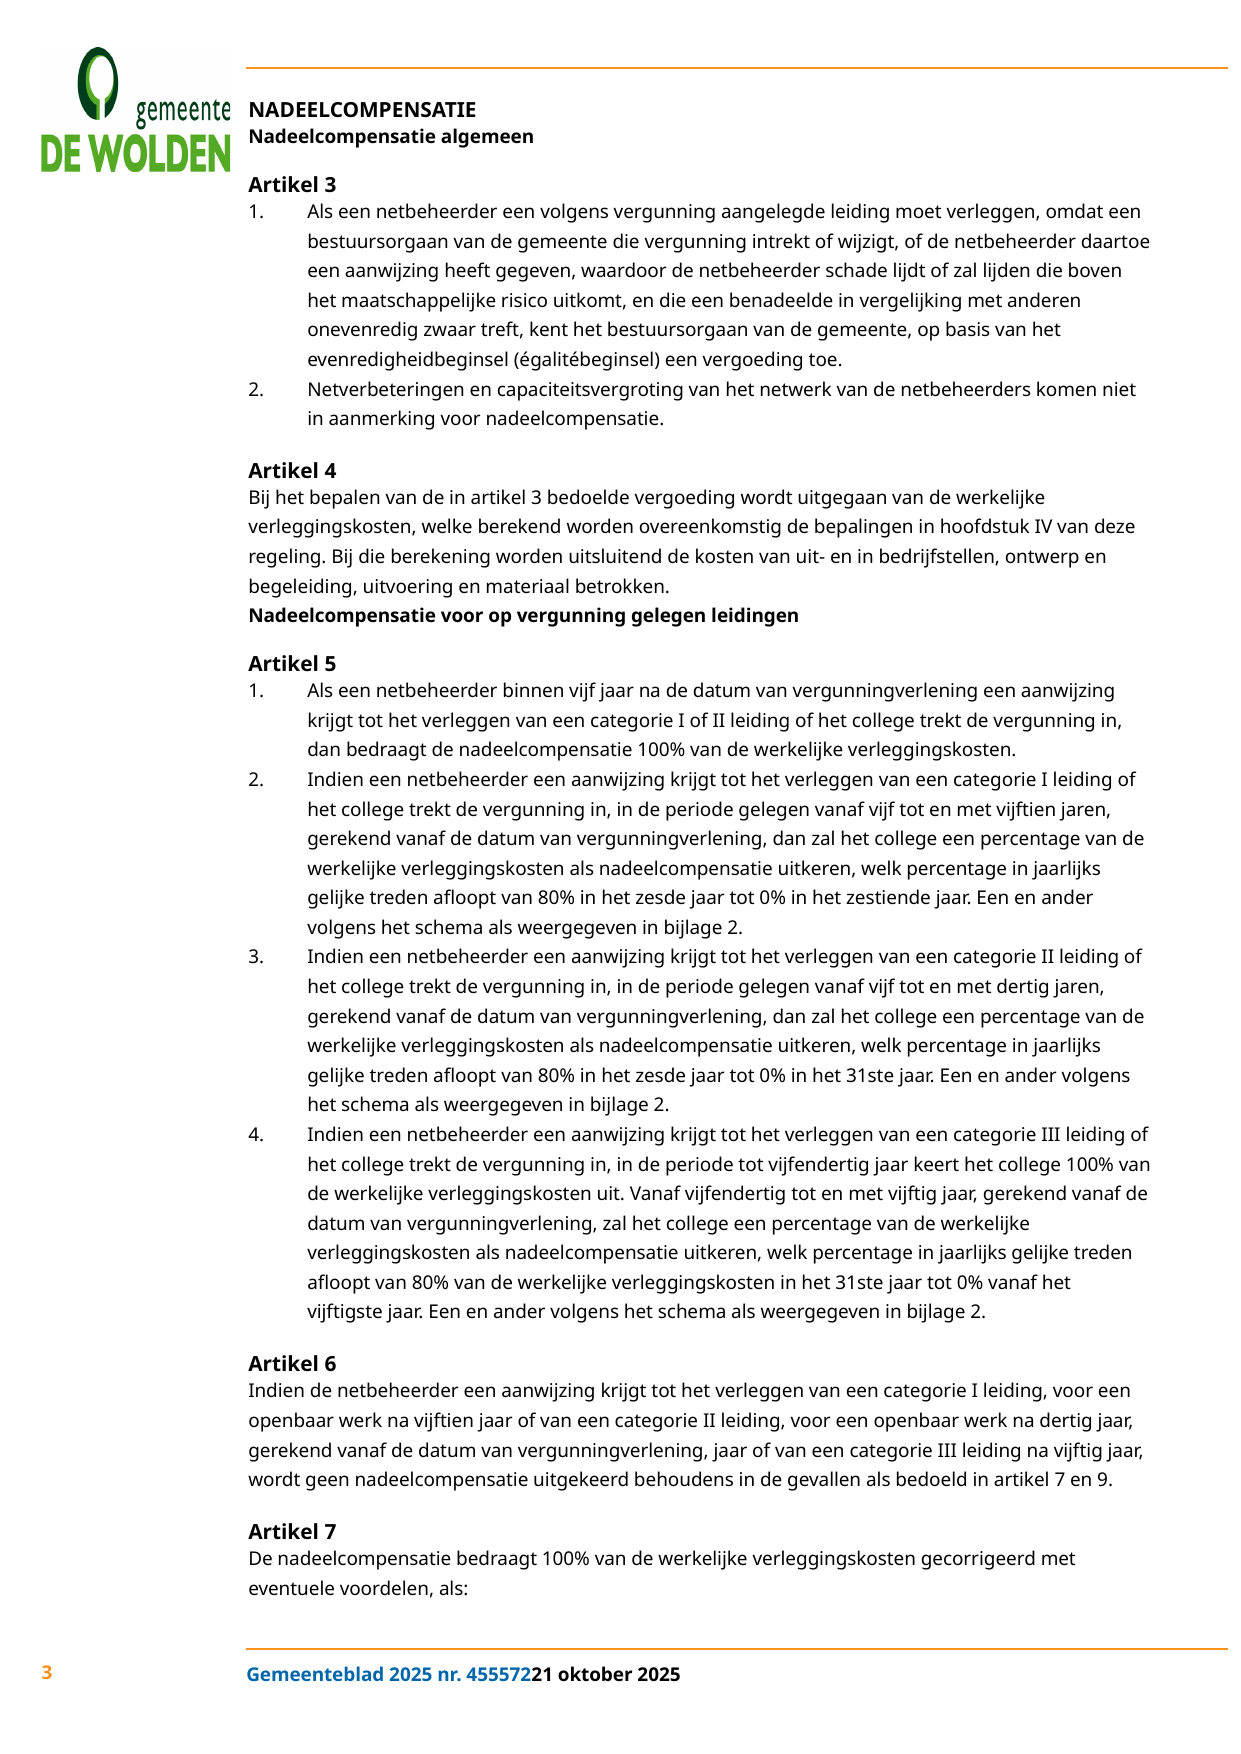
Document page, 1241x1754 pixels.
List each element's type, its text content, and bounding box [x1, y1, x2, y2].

list Indien een netbeheerder een aanwijzing krijgt tot het verleggen van een categorie I leiding of het college trekt de vergunning in, in de periode gelegen vanaf vijf tot en met vijftien jaren, gerekend vanaf de datum van vergunningverlening, dan zal het college een percentage van de werkelijke verleggingskosten als nadeelcompensatie uitkeren, welk percentage in jaarlijks gelijke treden afloopt van 80% in het zesde jaar tot 0% in het zestiende jaar. Een en ander volgens het schema als weergegeven in bijlage 2. [248, 766, 1152, 940]
text Artikel 3 [248, 170, 1152, 198]
text Nadeelcompensatie voor op vergunning gelegen leidingen [248, 602, 1152, 628]
text Artikel 7 [248, 1517, 1152, 1545]
text NADEELCOMPENSATIE [248, 95, 1152, 123]
list Indien een netbeheerder een aanwijzing krijgt tot het verleggen van een categorie III leiding of het college trekt de vergunning in, in de periode tot vijfendertig jaar keert het college 100% van de werkelijke verleggingskosten uit. Vanaf vijfendertig tot en met vijftig jaar, gerekend vanaf de datum van vergunningverlening, zal het college een percentage van de werkelijke verleggingskosten als nadeelcompensatie uitkeren, welk percentage in jaarlijks gelijke treden afloopt van 80% van de werkelijke verleggingskosten in het 31ste jaar tot 0% vanaf het vijftigste jaar. Een en ander volgens het schema als weergegeven in bijlage 2. [248, 1121, 1152, 1324]
text Artikel 4 [248, 456, 1152, 484]
text Nadeelcompensatie algemeen [248, 123, 1152, 149]
text Artikel 5 [248, 649, 1152, 677]
text De nadeelcompensatie bedraagt 100% van de werkelijke verleggingskosten gecorrigeerd met eventuele voordelen, als: [248, 1545, 1152, 1601]
list Indien een netbeheerder een aanwijzing krijgt tot het verleggen van een categorie II leiding of het college trekt de vergunning in, in de periode gelegen vanaf vijf tot en met dertig jaren, gerekend vanaf de datum van vergunningverlening, dan zal het college een percentage van de werkelijke verleggingskosten als nadeelcompensatie uitkeren, welk percentage in jaarlijks gelijke treden afloopt van 80% in het zesde jaar tot 0% in het 31ste jaar. Een en ander volgens het schema als weergegeven in bijlage 2. [248, 944, 1152, 1117]
picture [41, 47, 231, 172]
text Artikel 6 [248, 1349, 1152, 1378]
text Bij het bepalen van de in artikel 3 bedoelde vergoeding wordt uitgegaan van de werkelijke verleggingskosten, welke berekend worden overeenkomstig de bepalingen in hoofdstuk IV van deze regeling. Bij die berekening worden uitsluitend de kosten van uit- en in bedrijfstellen, ontwerp en begeleiding, uitvoering en materiaal betrokken. [248, 484, 1152, 599]
list Netverbeteringen en capaciteitsvergroting van het netwerk van de netbeheerders komen niet in aanmerking voor nadeelcompensatie. [248, 376, 1152, 431]
list Als een netbeheerder binnen vijf jaar na de datum van vergunningverlening een aanwijzing krijgt tot het verleggen van een categorie I of II leiding of het college trekt de vergunning in, dan bedraagt de nadeelcompensatie 100% van de werkelijke verleggingskosten. [248, 677, 1152, 762]
list Als een netbeheerder een volgens vergunning aangelegde leiding moet verleggen, omdat een bestuursorgaan van de gemeente die vergunning intrekt of wijzigt, of de netbeheerder daartoe een aanwijzing heeft gegeven, waardoor de netbeheerder schade lijdt of zal lijden die boven het maatschappelijke risico uitkomt, en die een benadeelde in vergelijking met anderen onevenredig zwaar treft, kent het bestuursorgaan van de gemeente, op basis van het evenredigheidbeginsel (égalitébeginsel) een vergoeding toe. [248, 198, 1152, 372]
text Indien de netbeheerder een aanwijzing krijgt tot het verleggen van een categorie I leiding, voor een openbaar werk na vijftien jaar of van een categorie II leiding, voor een openbaar werk na dertig jaar, gerekend vanaf de datum van vergunningverlening, jaar of van een categorie III leiding na vijftig jaar, wordt geen nadeelcompensatie uitgekeerd behoudens in de gevallen als bedoeld in artikel 7 en 9. [248, 1378, 1152, 1492]
